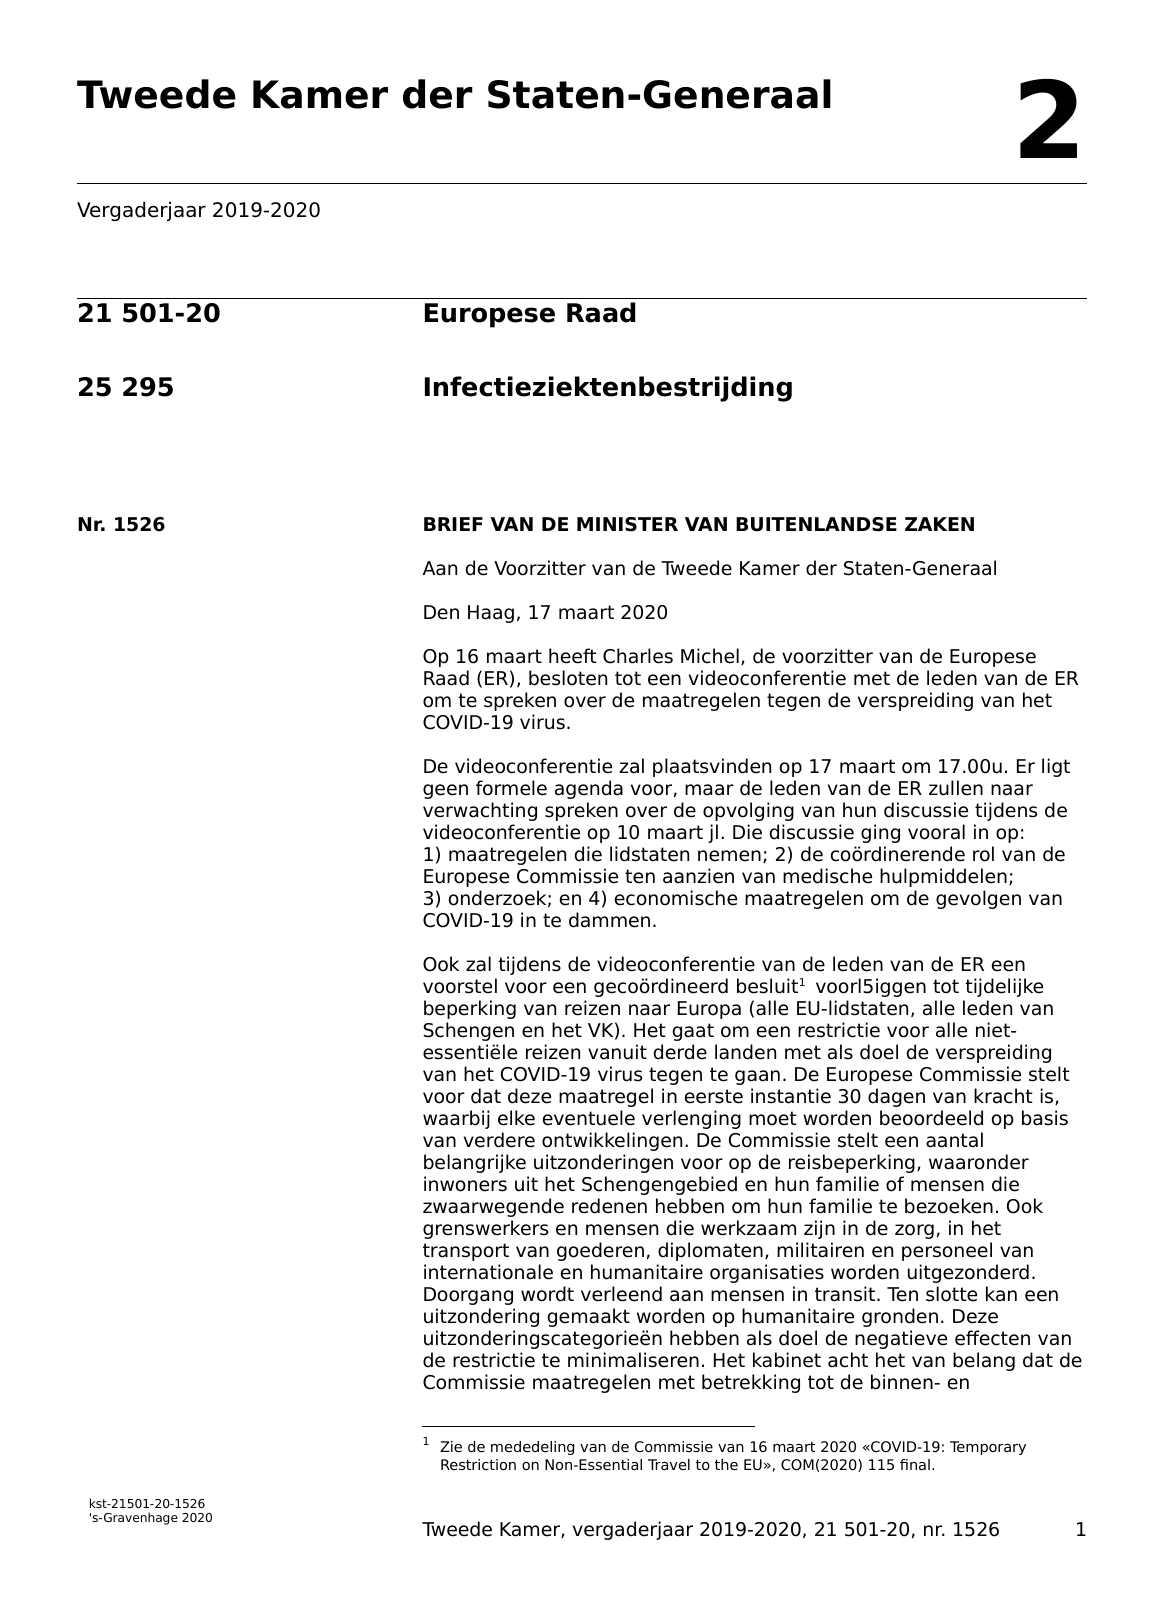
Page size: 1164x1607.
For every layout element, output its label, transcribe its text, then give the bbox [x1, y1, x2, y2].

table_header 2 [886, 59, 1087, 183]
subtitle Nr. 1526 BRIEF VAN DE MINISTER VAN BUITENLANDSE ZAKEN [77, 514, 1087, 536]
text Ook zal tijdens de videoconferentie van de leden van de ER een voorstel voor een gecoördineerd besluit voorl5iggen tot tijdelijke beperking van reizen naar Europa (alle EU-lidstaten, alle leden van Schengen en het VK). Het gaat om een restrictie voor alle niet-essentiële reizen vanuit derde landen met als doel de verspreiding van het COVID-19 virus tegen te gaan. De Europese Commissie stelt voor dat deze maatregel in eerste instantie 30 dagen van kracht is, waarbij elke eventuele verlenging moet worden beoordeeld op basis van verdere ontwikkelingen. De Commissie stelt een aantal belangrijke uitzonderingen voor op de reisbeperking, waaronder inwoners uit het Schengengebied en hun familie of mensen die zwaarwegende redenen hebben om hun familie te bezoeken. Ook grenswerkers en mensen die werkzaam zijn in de zorg, in het transport van goederen, diplomaten, militairen en personeel van internationale en humanitaire organisaties worden uitgezonderd. Doorgang wordt verleend aan mensen in transit. Ten slotte kan een uitzondering gemaakt worden op humanitaire gronden. Deze uitzonderingscategorieën hebben als doel de negatieve effecten van de restrictie te minimaliseren. Het kabinet acht het van belang dat de Commissie maatregelen met betrekking tot de binnen- en [422, 954, 1087, 1394]
subtitle 25 295 Infectieziektenbestrijding [77, 373, 1087, 403]
text De videoconferentie zal plaatsvinden op 17 maart om 17.00u. Er ligt geen formele agenda voor, maar de leden van de ER zullen naar verwachting spreken over de opvolging van hun discussie tijdens de videoconferentie op 10 maart jl. Die discussie ging vooral in op: 1) maatregelen die lidstaten nemen; 2) de coördinerende rol van de Europese Commissie ten aanzien van medische hulpmiddelen; 3) onderzoek; en 4) economische maatregelen om de gevolgen van COVID-19 in te dammen. [422, 756, 1087, 932]
table_header Tweede Kamer der Staten-Generaal [77, 59, 886, 183]
text kst-21501-20-1526 [88, 1497, 323, 1511]
text Zie de mededeling van de Commissie van 16 maart 2020 «COVID-19: Temporary Restriction on Non-Essential Travel to the EU», COM(2020) 115 final. [422, 1435, 1087, 1474]
table_cell Vergaderjaar 2019-2020 [77, 184, 1087, 298]
text Op 16 maart heeft Charles Michel, de voorzitter van de Europese Raad (ER), besloten tot een videoconferentie met de leden van de ER om te spreken over de maatregelen tegen de verspreiding van het COVID-19 virus. [422, 646, 1087, 734]
text Den Haag, 17 maart 2020 [422, 602, 1087, 624]
subtitle 21 501-20 Europese Raad [77, 299, 1087, 329]
text 's-Gravenhage 2020 [88, 1511, 323, 1525]
text Aan de Voorzitter van de Tweede Kamer der Staten-Generaal [422, 558, 1087, 580]
